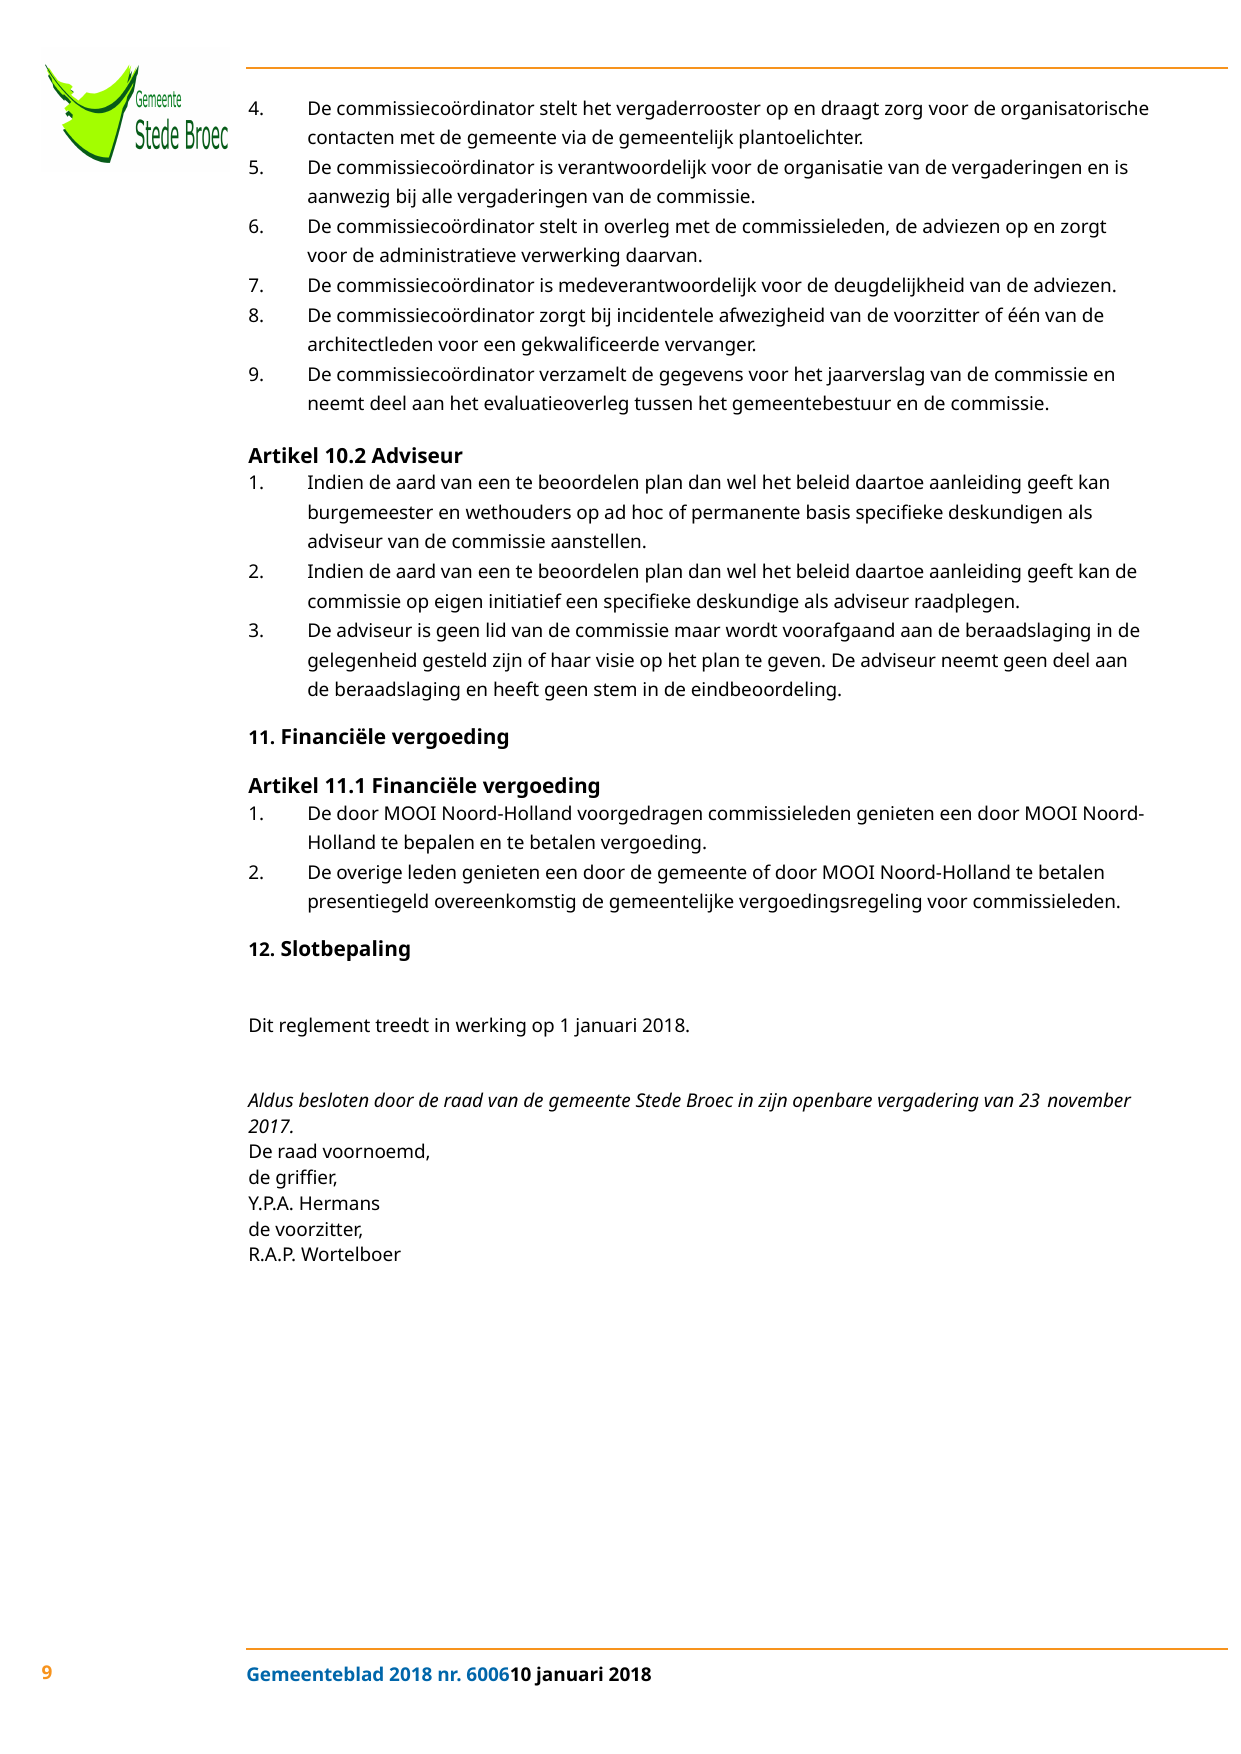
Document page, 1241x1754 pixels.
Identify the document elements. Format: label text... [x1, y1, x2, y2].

list De commissiecoördinator is verantwoordelijk voor de organisatie van de vergaderingen en is aanwezig bij alle vergaderingen van de commissie. [248, 154, 1152, 209]
list De commissiecoördinator zorgt bij incidentele afwezigheid van de voorzitter of één van de architectleden voor een gekwalificeerde vervanger. [248, 302, 1152, 357]
list De adviseur is geen lid van de commissie maar wordt voorafgaand aan de beraadslaging in de gelegenheid gesteld zijn of haar visie op het plan te geven. De adviseur neemt geen deel aan de beraadslaging en heeft geen stem in de eindbeoordeling. [248, 617, 1152, 702]
list De commissiecoördinator verzamelt de gegevens voor het jaarverslag van de commissie en neemt deel aan het evaluatieoverleg tussen het gemeentebestuur en de commissie. [248, 361, 1152, 416]
text 12. Slotbepaling [248, 934, 1152, 963]
list De commissiecoördinator stelt het vergaderrooster op en draagt zorg voor de organisatorische contacten met de gemeente via de gemeentelijk plantoelichter. [248, 95, 1152, 150]
text Dit reglement treedt in werking op 1 januari 2018. [248, 1012, 1152, 1038]
list Indien de aard van een te beoordelen plan dan wel het beleid daartoe aanleiding geeft kan de commissie op eigen initiatief een specifieke deskundige als adviseur raadplegen. [248, 558, 1152, 613]
text de griffier, [248, 1164, 1152, 1190]
text Artikel 10.2 Adviseur [248, 441, 1152, 469]
list Indien de aard van een te beoordelen plan dan wel het beleid daartoe aanleiding geeft kan burgemeester en wethouders op ad hoc of permanente basis specifieke deskundigen als adviseur van de commissie aanstellen. [248, 469, 1152, 554]
text de voorzitter, [248, 1216, 1152, 1242]
text Aldus besloten door de raad van de gemeente Stede Broec in zijn openbare vergadering van 23 november 2017. [248, 1087, 1152, 1139]
picture [41, 47, 231, 172]
text Artikel 11.1 Financiële vergoeding [248, 771, 1152, 800]
text De raad voornoemd, [248, 1139, 1152, 1164]
list De commissiecoördinator stelt in overleg met de commissieleden, de adviezen op en zorgt voor de administratieve verwerking daarvan. [248, 213, 1152, 268]
list De overige leden genieten een door de gemeente of door MOOI Noord-Holland te betalen presentiegeld overeenkomstig de gemeentelijke vergoedingsregeling voor commissieleden. [248, 859, 1152, 914]
text Y.P.A. Hermans [248, 1190, 1152, 1216]
list De commissiecoördinator is medeverantwoordelijk voor de deugdelijkheid van de adviezen. [248, 272, 1152, 298]
text R.A.P. Wortelboer [248, 1242, 1152, 1267]
list De door MOOI Noord-Holland voorgedragen commissieleden genieten een door MOOI Noord-Holland te bepalen en te betalen vergoeding. [248, 800, 1152, 855]
text 11. Financiële vergoeding [248, 722, 1152, 751]
